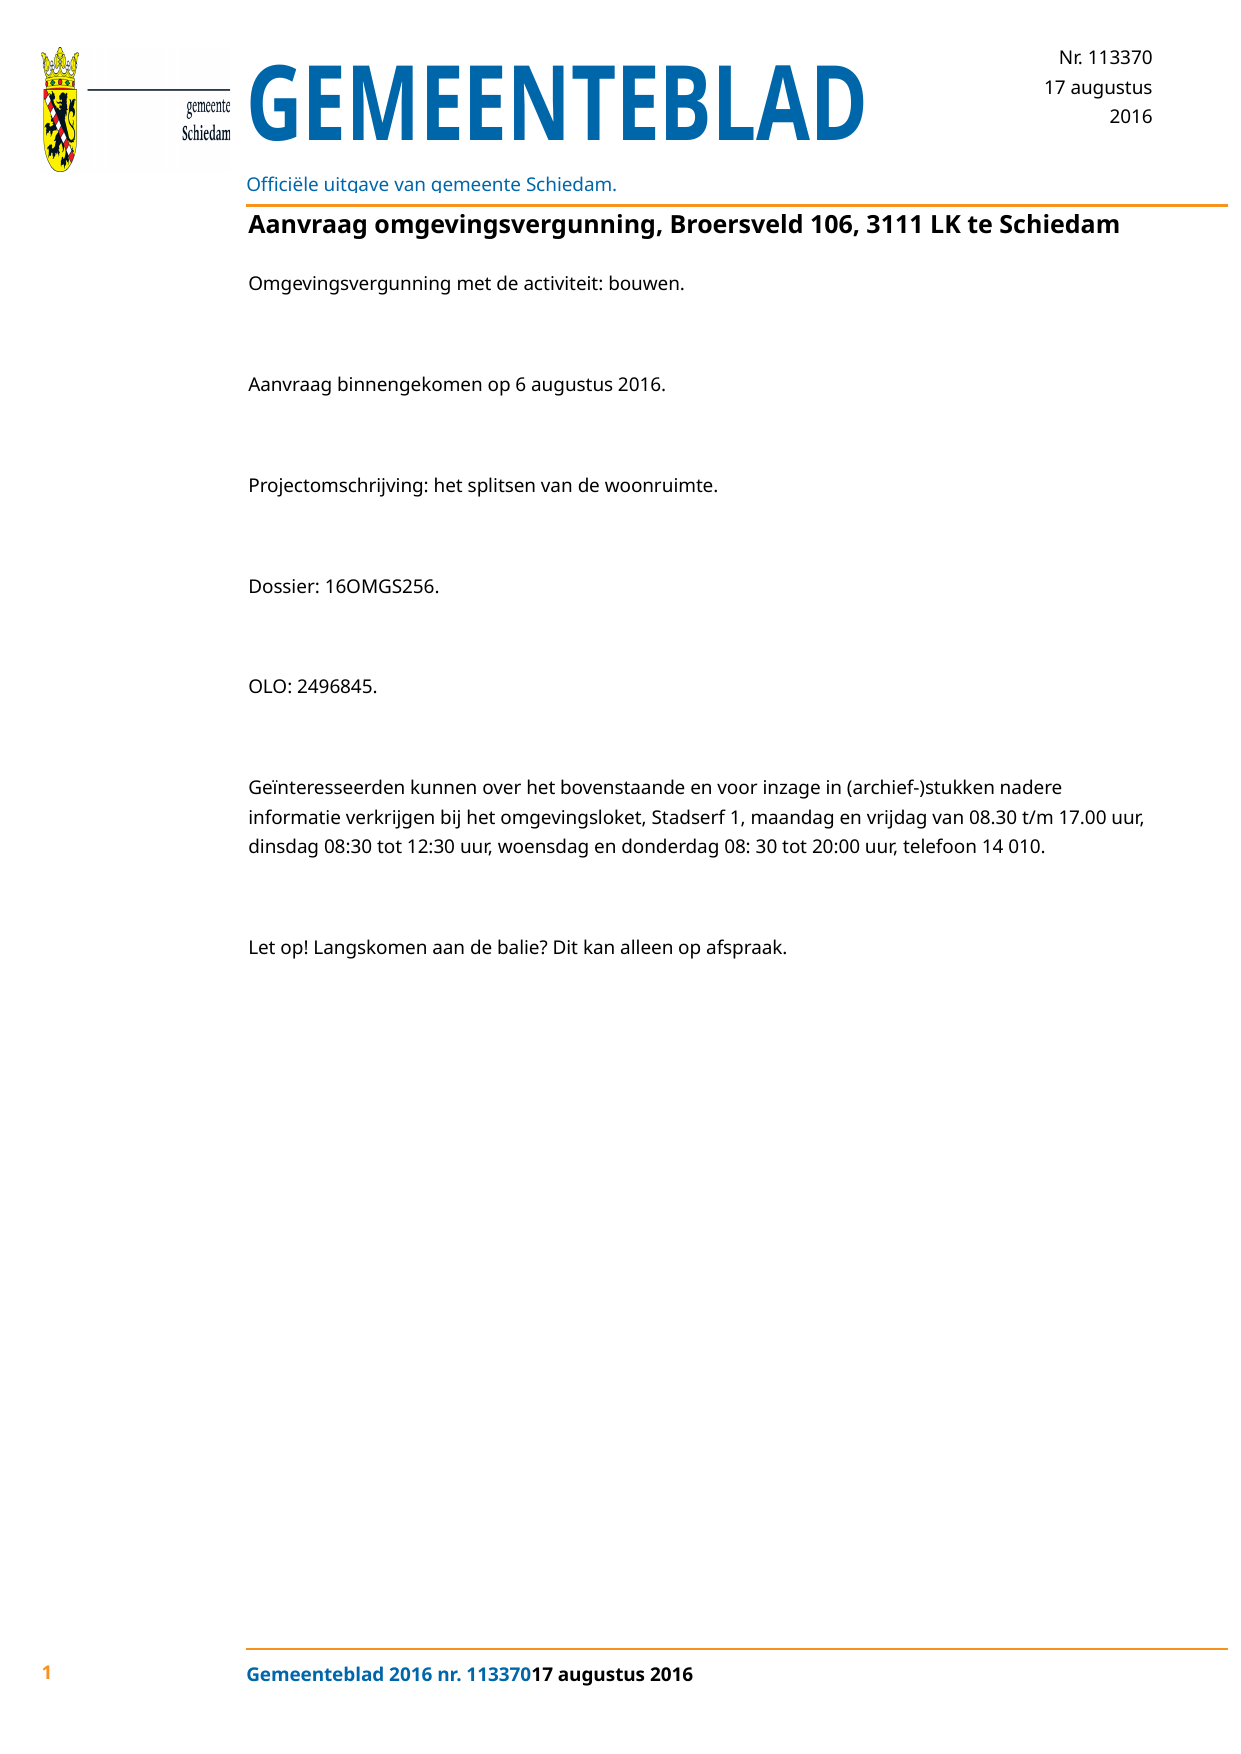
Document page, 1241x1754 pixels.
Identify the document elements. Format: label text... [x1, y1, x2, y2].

text Aanvraag binnengekomen op 6 augustus 2016. [248, 371, 1152, 397]
text Aanvraag omgevingsvergunning, Broersveld 106, 3111 LK te Schiedam [248, 207, 1152, 241]
text OLO: 2496845. [248, 674, 1152, 699]
text Geïnteresseerden kunnen over het bovenstaande en voor inzage in (archief-)stukken nadere informatie verkrijgen bij het omgevingsloket, Stadserf 1, maandag en vrijdag van 08.30 t/m 17.00 uur, dinsdag 08:30 tot 12:30 uur, woensdag en donderdag 08: 30 tot 20:00 uur, telefoon 14 010. [248, 774, 1152, 859]
text Dossier: 16OMGS256. [248, 573, 1152, 598]
picture [41, 47, 231, 172]
text Let op! Langskomen aan de balie? Dit kan alleen op afspraak. [248, 934, 1152, 960]
text Projectomschrijving: het splitsen van de woonruimte. [248, 472, 1152, 498]
text Omgevingsvergunning met de activiteit: bouwen. [248, 270, 1152, 296]
